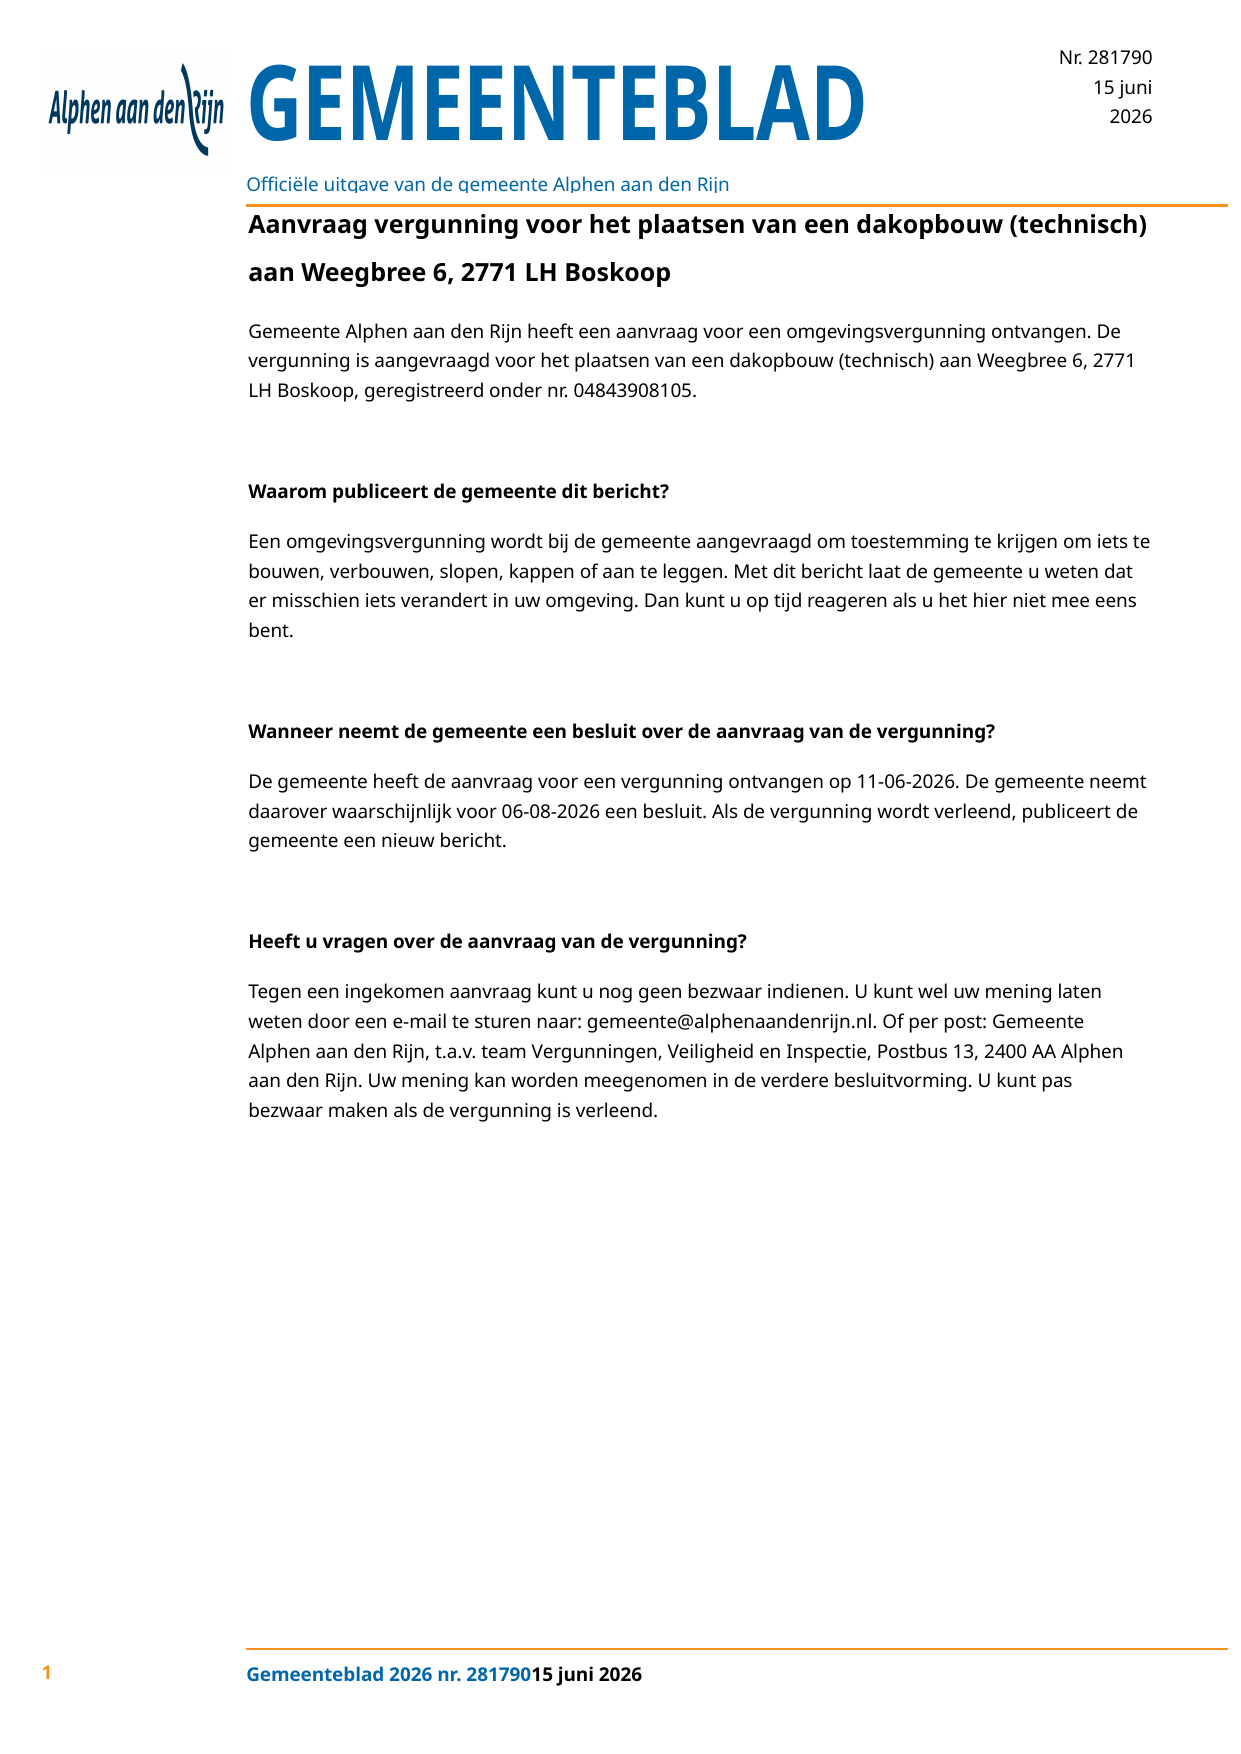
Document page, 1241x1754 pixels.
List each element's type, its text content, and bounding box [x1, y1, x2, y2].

text Tegen een ingekomen aanvraag kunt u nog geen bezwaar indienen. U kunt wel uw mening laten weten door een e-mail te sturen naar: gemeente@alphenaandenrijn.nl. Of per post: Gemeente Alphen aan den Rijn, t.a.v. team Vergunningen, Veiligheid en Inspectie, Postbus 13, 2400 AA Alphen aan den Rijn. Uw mening kan worden meegenomen in de verdere besluitvorming. U kunt pas bezwaar maken als de vergunning is verleend. [248, 979, 1152, 1123]
text De gemeente heeft de aanvraag voor een vergunning ontvangen op 11-06-2026. De gemeente neemt daarover waarschijnlijk voor 06-08-2026 een besluit. Als de vergunning wordt verleend, publiceert de gemeente een nieuw bericht. [248, 768, 1152, 853]
text Gemeente Alphen aan den Rijn heeft een aanvraag voor een omgevingsvergunning ontvangen. De vergunning is aangevraagd voor het plaatsen van een dakopbouw (technisch) aan Weegbree 6, 2771 LH Boskoop, geregistreerd onder nr. 04843908105. [248, 318, 1152, 403]
text Heeft u vragen over de aanvraag van de vergunning? [248, 928, 1152, 954]
picture [41, 47, 231, 172]
text Aanvraag vergunning voor het plaatsen van een dakopbouw (technisch) aan Weegbree 6, 2771 LH Boskoop [248, 207, 1152, 288]
text Wanneer neemt de gemeente een besluit over de aanvraag van de vergunning? [248, 718, 1152, 744]
text Waarom publiceert de gemeente dit bericht? [248, 478, 1152, 504]
text Een omgevingsvergunning wordt bij de gemeente aangevraagd om toestemming te krijgen om iets te bouwen, verbouwen, slopen, kappen of aan te leggen. Met dit bericht laat de gemeente u weten dat er misschien iets verandert in uw omgeving. Dan kunt u op tijd reageren als u het hier niet mee eens bent. [248, 528, 1152, 643]
